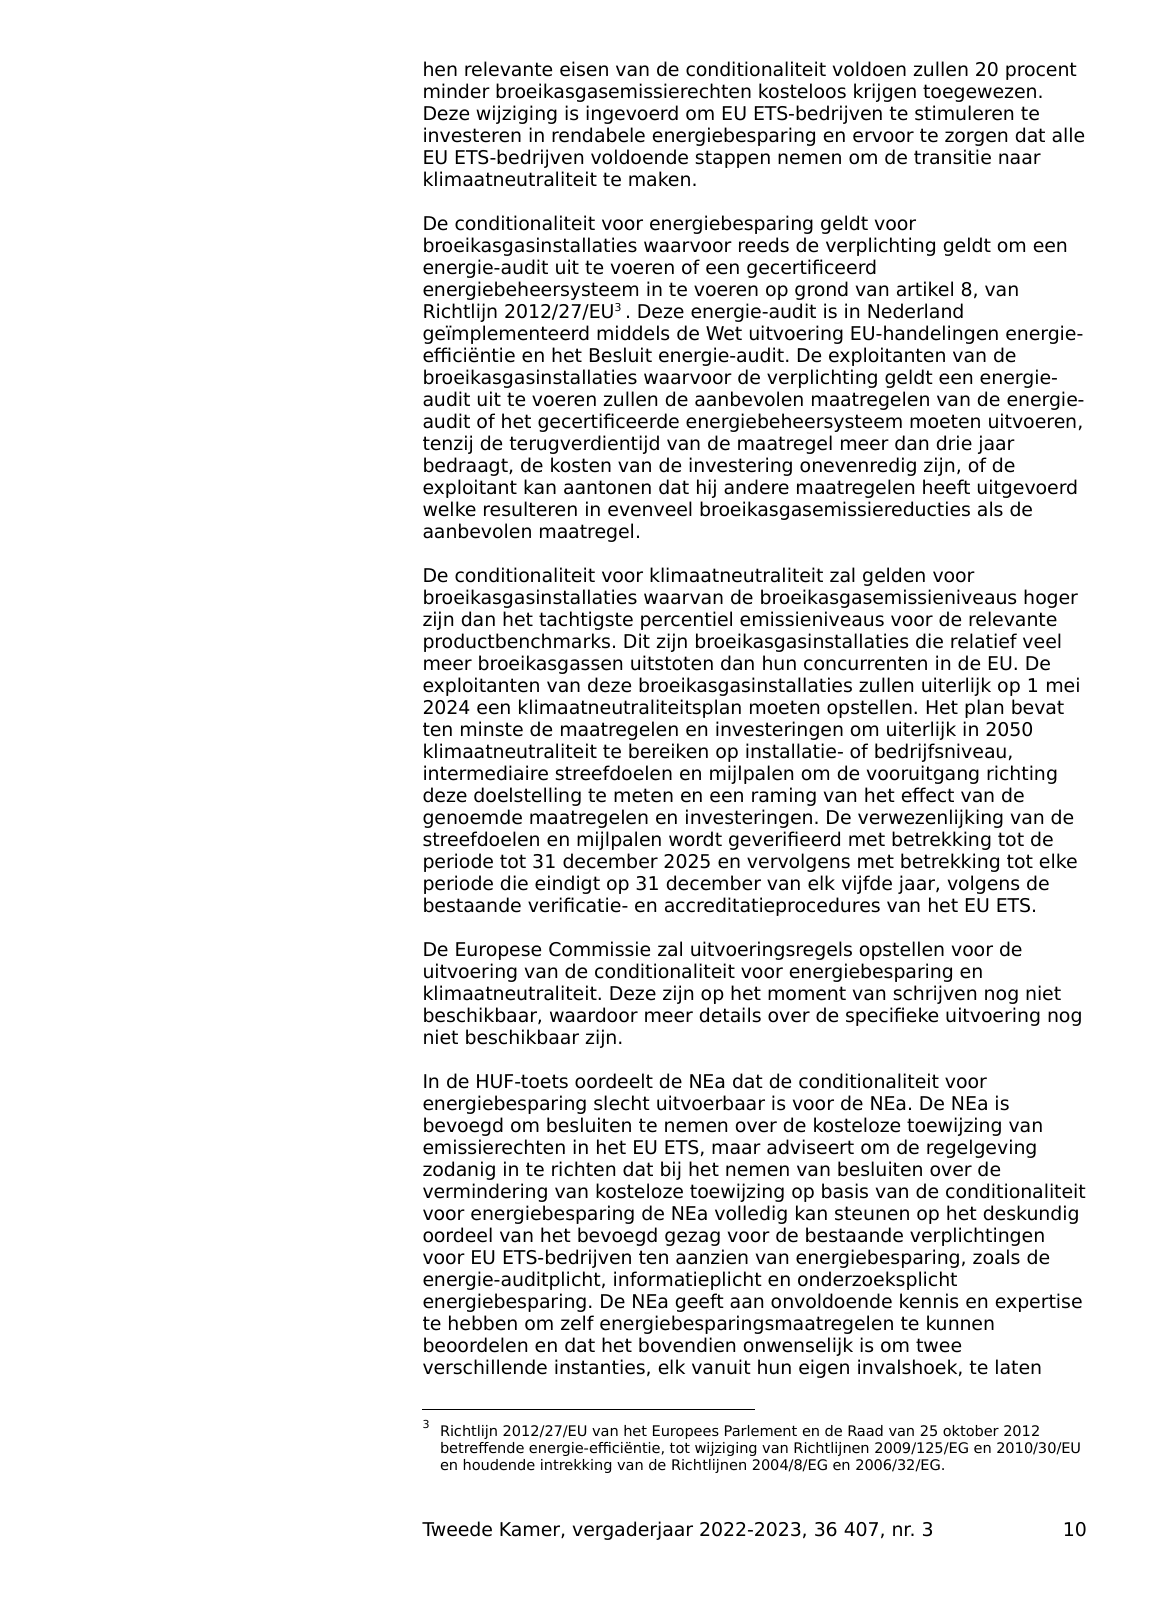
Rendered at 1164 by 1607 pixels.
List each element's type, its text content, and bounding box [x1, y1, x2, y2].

text hen relevante eisen van de conditionaliteit voldoen zullen 20 procent minder broeikasgasemissierechten kosteloos krijgen toegewezen. Deze wijziging is ingevoerd om EU ETS-bedrijven te stimuleren te investeren in rendabele energiebesparing en ervoor te zorgen dat alle EU ETS-bedrijven voldoende stappen nemen om de transitie naar klimaatneutraliteit te maken. [422, 59, 1087, 191]
text De conditionaliteit voor energiebesparing geldt voor broeikasgasinstallaties waarvoor reeds de verplichting geldt om een energie-audit uit te voeren of een gecertificeerd energiebeheersysteem in te voeren op grond van artikel 8, van Richtlijn 2012/27/EU. Deze energie-audit is in Nederland geïmplementeerd middels de Wet uitvoering EU-handelingen energie-efficiëntie en het Besluit energie-audit. De exploitanten van de broeikasgasinstallaties waarvoor de verplichting geldt een energie-audit uit te voeren zullen de aanbevolen maatregelen van de energie-audit of het gecertificeerde energiebeheersysteem moeten uitvoeren, tenzij de terugverdientijd van de maatregel meer dan drie jaar bedraagt, de kosten van de investering onevenredig zijn, of de exploitant kan aantonen dat hij andere maatregelen heeft uitgevoerd welke resulteren in evenveel broeikasgasemissiereducties als de aanbevolen maatregel. [422, 213, 1087, 543]
text De conditionaliteit voor klimaatneutraliteit zal gelden voor broeikasgasinstallaties waarvan de broeikasgasemissieniveaus hoger zijn dan het tachtigste percentiel emissieniveaus voor de relevante productbenchmarks. Dit zijn broeikasgasinstallaties die relatief veel meer broeikasgassen uitstoten dan hun concurrenten in de EU. De exploitanten van deze broeikasgasinstallaties zullen uiterlijk op 1 mei 2024 een klimaatneutraliteitsplan moeten opstellen. Het plan bevat ten minste de maatregelen en investeringen om uiterlijk in 2050 klimaatneutraliteit te bereiken op installatie- of bedrijfsniveau, intermediaire streefdoelen en mijlpalen om de vooruitgang richting deze doelstelling te meten en een raming van het effect van de genoemde maatregelen en investeringen. De verwezenlijking van de streefdoelen en mijlpalen wordt geverifieerd met betrekking tot de periode tot 31 december 2025 en vervolgens met betrekking tot elke periode die eindigt op 31 december van elk vijfde jaar, volgens de bestaande verificatie- en accreditatieprocedures van het EU ETS. [422, 565, 1087, 917]
text In de HUF-toets oordeelt de NEa dat de conditionaliteit voor energiebesparing slecht uitvoerbaar is voor de NEa. De NEa is bevoegd om besluiten te nemen over de kosteloze toewijzing van emissierechten in het EU ETS, maar adviseert om de regelgeving zodanig in te richten dat bij het nemen van besluiten over de vermindering van kosteloze toewijzing op basis van de conditionaliteit voor energiebesparing de NEa volledig kan steunen op het deskundig oordeel van het bevoegd gezag voor de bestaande verplichtingen voor EU ETS-bedrijven ten aanzien van energiebesparing, zoals de energie-auditplicht, informatieplicht en onderzoeksplicht energiebesparing. De NEa geeft aan onvoldoende kennis en expertise te hebben om zelf energiebesparingsmaatregelen te kunnen beoordelen en dat het bovendien onwenselijk is om twee verschillende instanties, elk vanuit hun eigen invalshoek, te laten [422, 1071, 1087, 1379]
text De Europese Commissie zal uitvoeringsregels opstellen voor de uitvoering van de conditionaliteit voor energiebesparing en klimaatneutraliteit. Deze zijn op het moment van schrijven nog niet beschikbaar, waardoor meer details over de specifieke uitvoering nog niet beschikbaar zijn. [422, 939, 1087, 1049]
text Richtlijn 2012/27/EU van het Europees Parlement en de Raad van 25 oktober 2012 betreffende energie-efficiëntie, tot wijziging van Richtlijnen 2009/125/EG en 2010/30/EU en houdende intrekking van de Richtlijnen 2004/8/EG en 2006/32/EG. [422, 1418, 1087, 1474]
